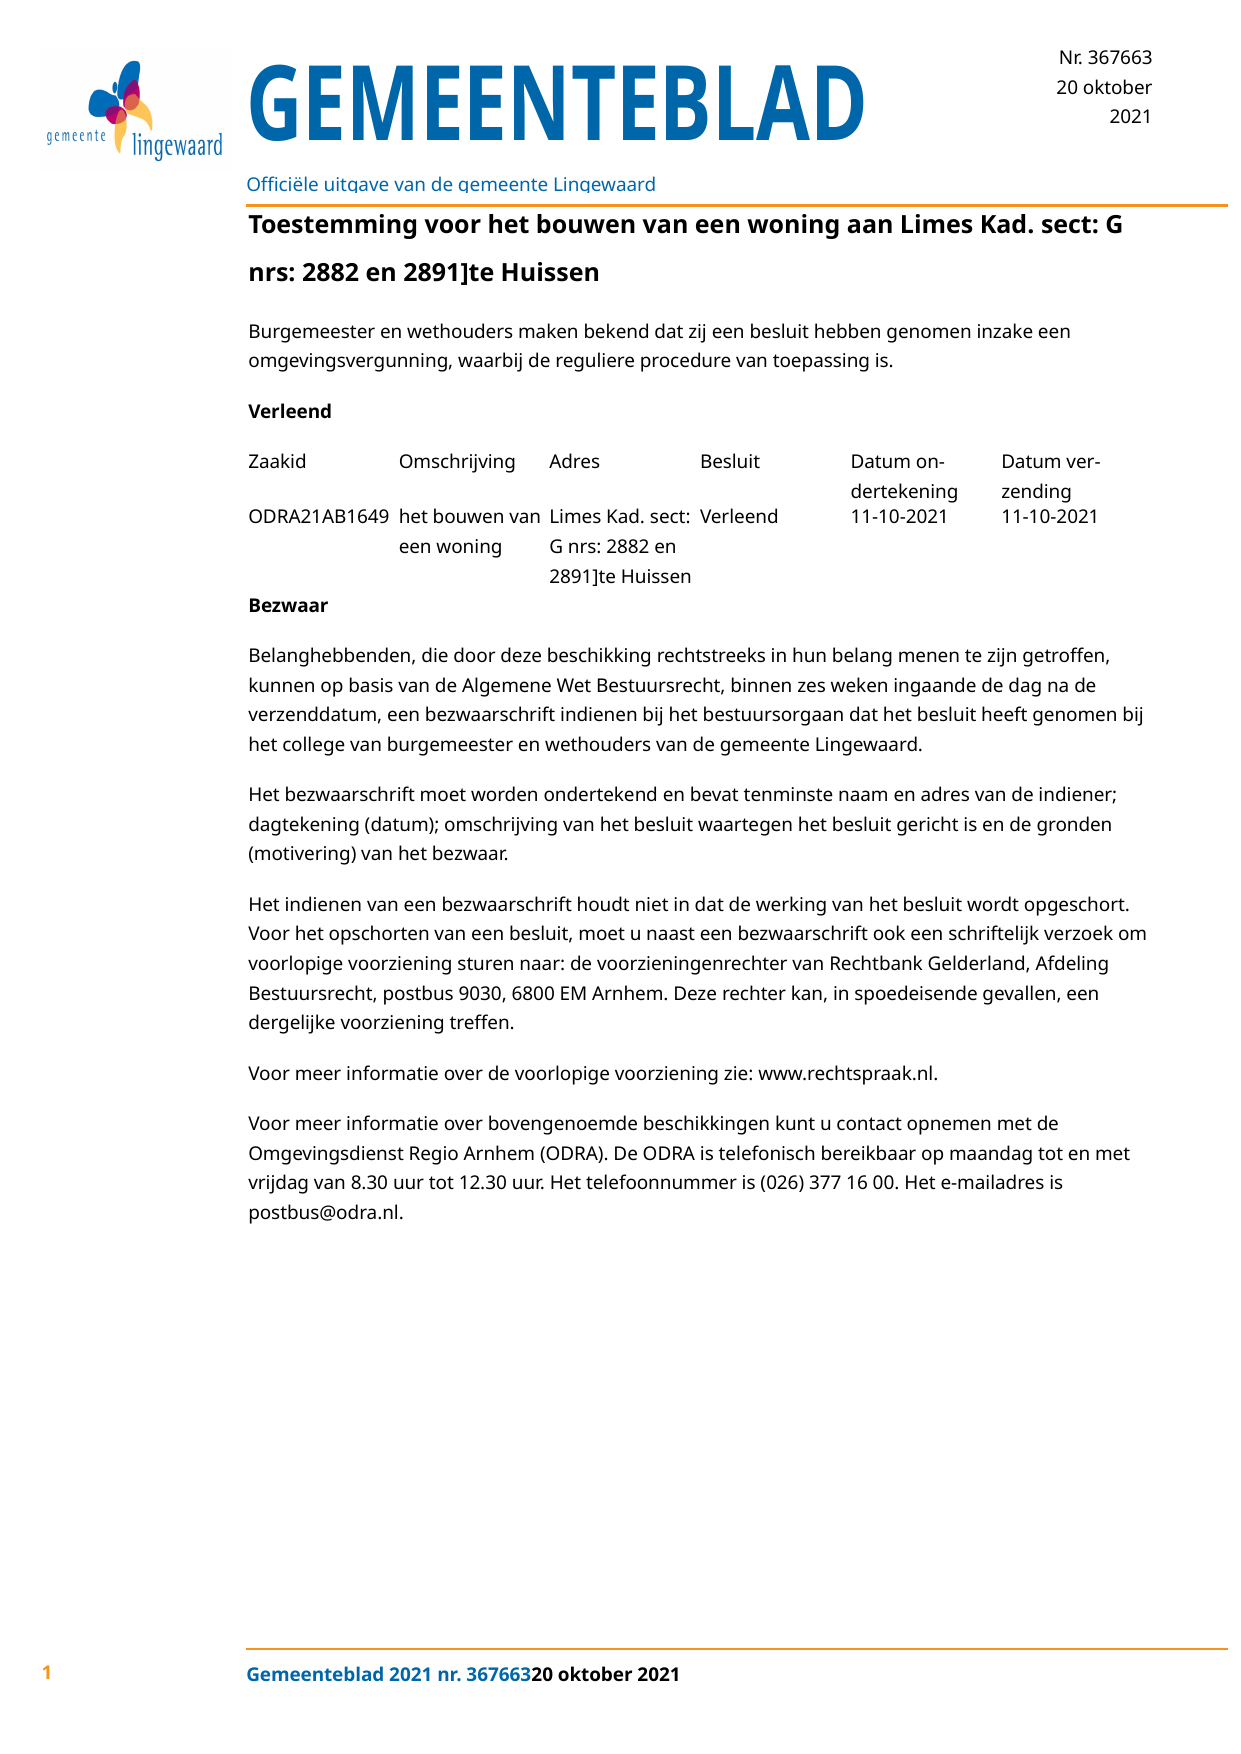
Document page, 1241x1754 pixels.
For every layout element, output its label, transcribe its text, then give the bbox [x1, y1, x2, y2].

table_cell Limes Kad. sect: G nrs: 2882 en 2891]te Huissen [549, 504, 700, 589]
text Belanghebbenden, die door deze beschikking rechtstreeks in hun belang menen te zijn getroffen, kunnen op basis van de Algemene Wet Bestuursrecht, binnen zes weken ingaande de dag na de verzenddatum, een bezwaarschrift indienen bij het bestuursorgaan dat het besluit heeft genomen bij het college van burgemeester en wethouders van de gemeente Lingewaard. [248, 642, 1152, 757]
table_cell Verleend [700, 504, 850, 589]
table_header Zaakid [248, 449, 398, 504]
table_header Omschrijving [399, 449, 549, 504]
table_header Datum ver-zending [1001, 449, 1152, 504]
text Burgemeester en wethouders maken bekend dat zij een besluit hebben genomen inzake een omgevingsvergunning, waarbij de reguliere procedure van toepassing is. [248, 318, 1152, 373]
text Het indienen van een bezwaarschrift houdt niet in dat de werking van het besluit wordt opgeschort. Voor het opschorten van een besluit, moet u naast een bezwaarschrift ook een schriftelijk verzoek om voorlopige voorziening sturen naar: de voorzieningenrechter van Rechtbank Gelderland, Afdeling Bestuursrecht, postbus 9030, 6800 EM Arnhem. Deze rechter kan, in spoedeisende gevallen, een dergelijke voorziening treffen. [248, 891, 1152, 1035]
picture [41, 47, 231, 172]
text Toestemming voor het bouwen van een woning aan Limes Kad. sect: G nrs: 2882 en 2891]te Huissen [248, 207, 1152, 288]
text Bezwaar [248, 592, 1152, 618]
table_header Datum on-dertekening [850, 449, 1001, 504]
table_header Adres [549, 449, 700, 504]
text Verleend [248, 398, 1152, 424]
table_cell het bouwen van een woning [399, 504, 549, 589]
text Voor meer informatie over bovengenoemde beschikkingen kunt u contact opnemen met de Omgevingsdienst Regio Arnhem (ODRA). De ODRA is telefonisch bereikbaar op maandag tot en met vrijdag van 8.30 uur tot 12.30 uur. Het telefoonnummer is (026) 377 16 00. Het e-mailadres is postbus@odra.nl. [248, 1110, 1152, 1225]
text Het bezwaarschrift moet worden ondertekend en bevat tenminste naam en adres van de indiener; dagtekening (datum); omschrijving van het besluit waartegen het besluit gericht is en de gronden (motivering) van het bezwaar. [248, 781, 1152, 866]
table_cell 11-10-2021 [1001, 504, 1152, 589]
table_header Besluit [700, 449, 850, 504]
text Voor meer informatie over de voorlopige voorziening zie: www.rechtspraak.nl. [248, 1060, 1152, 1086]
table_cell 11-10-2021 [850, 504, 1001, 589]
table_cell ODRA21AB1649 [248, 504, 398, 589]
